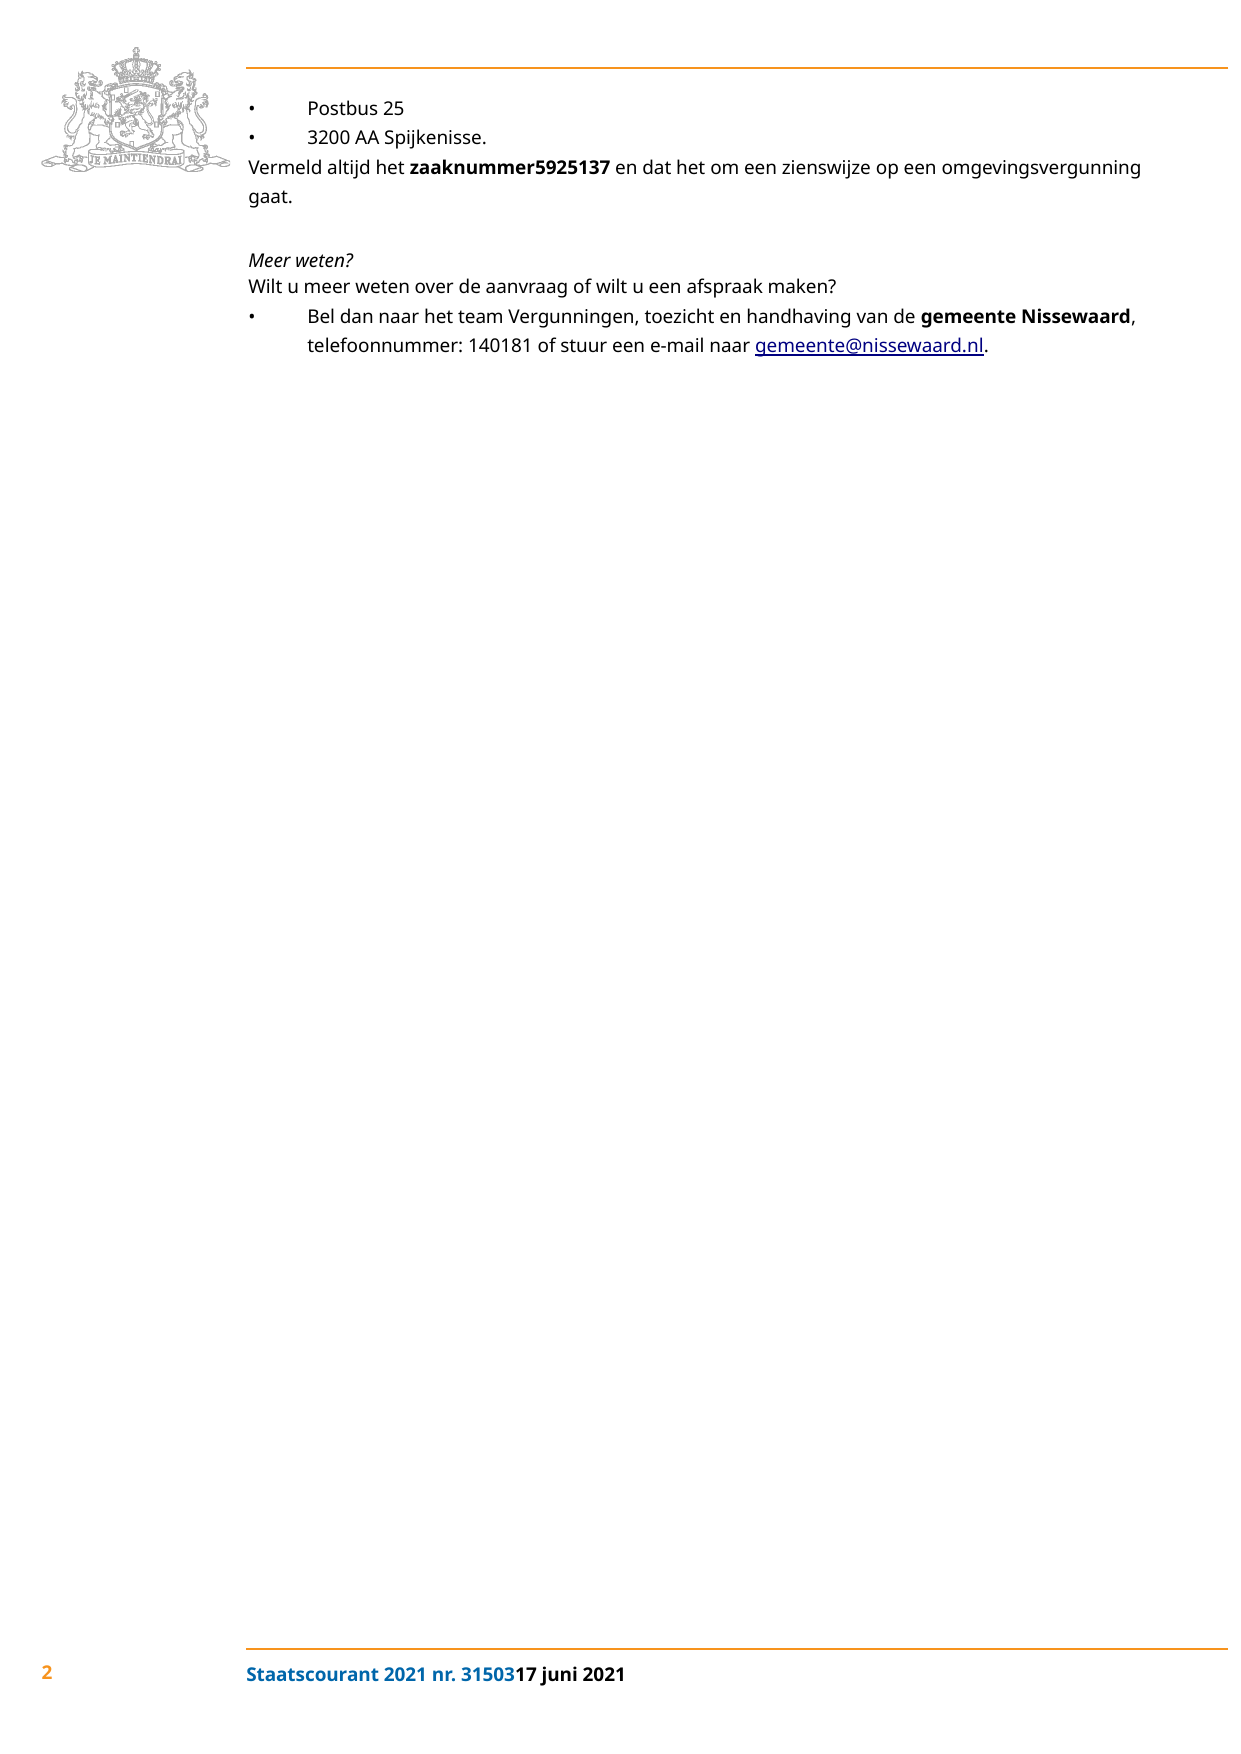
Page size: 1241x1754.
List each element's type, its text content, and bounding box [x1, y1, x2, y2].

list Bel dan naar het team Vergunningen, toezicht en handhaving van de gemeente Nissewaard, telefoonnummer: 140181 of stuur een e-mail naar gemeente@nissewaard.nl. [248, 303, 1152, 358]
text Wilt u meer weten over de aanvraag of wilt u een afspraak maken? [248, 273, 1152, 299]
picture [41, 47, 231, 172]
list 3200 AA Spijkenisse. [248, 124, 1152, 150]
text Vermeld altijd het zaaknummer5925137 en dat het om een zienswijze op een omgevingsvergunning gaat. [248, 154, 1152, 209]
text Meer weten? [248, 247, 1152, 273]
list Postbus 25 [248, 95, 1152, 121]
